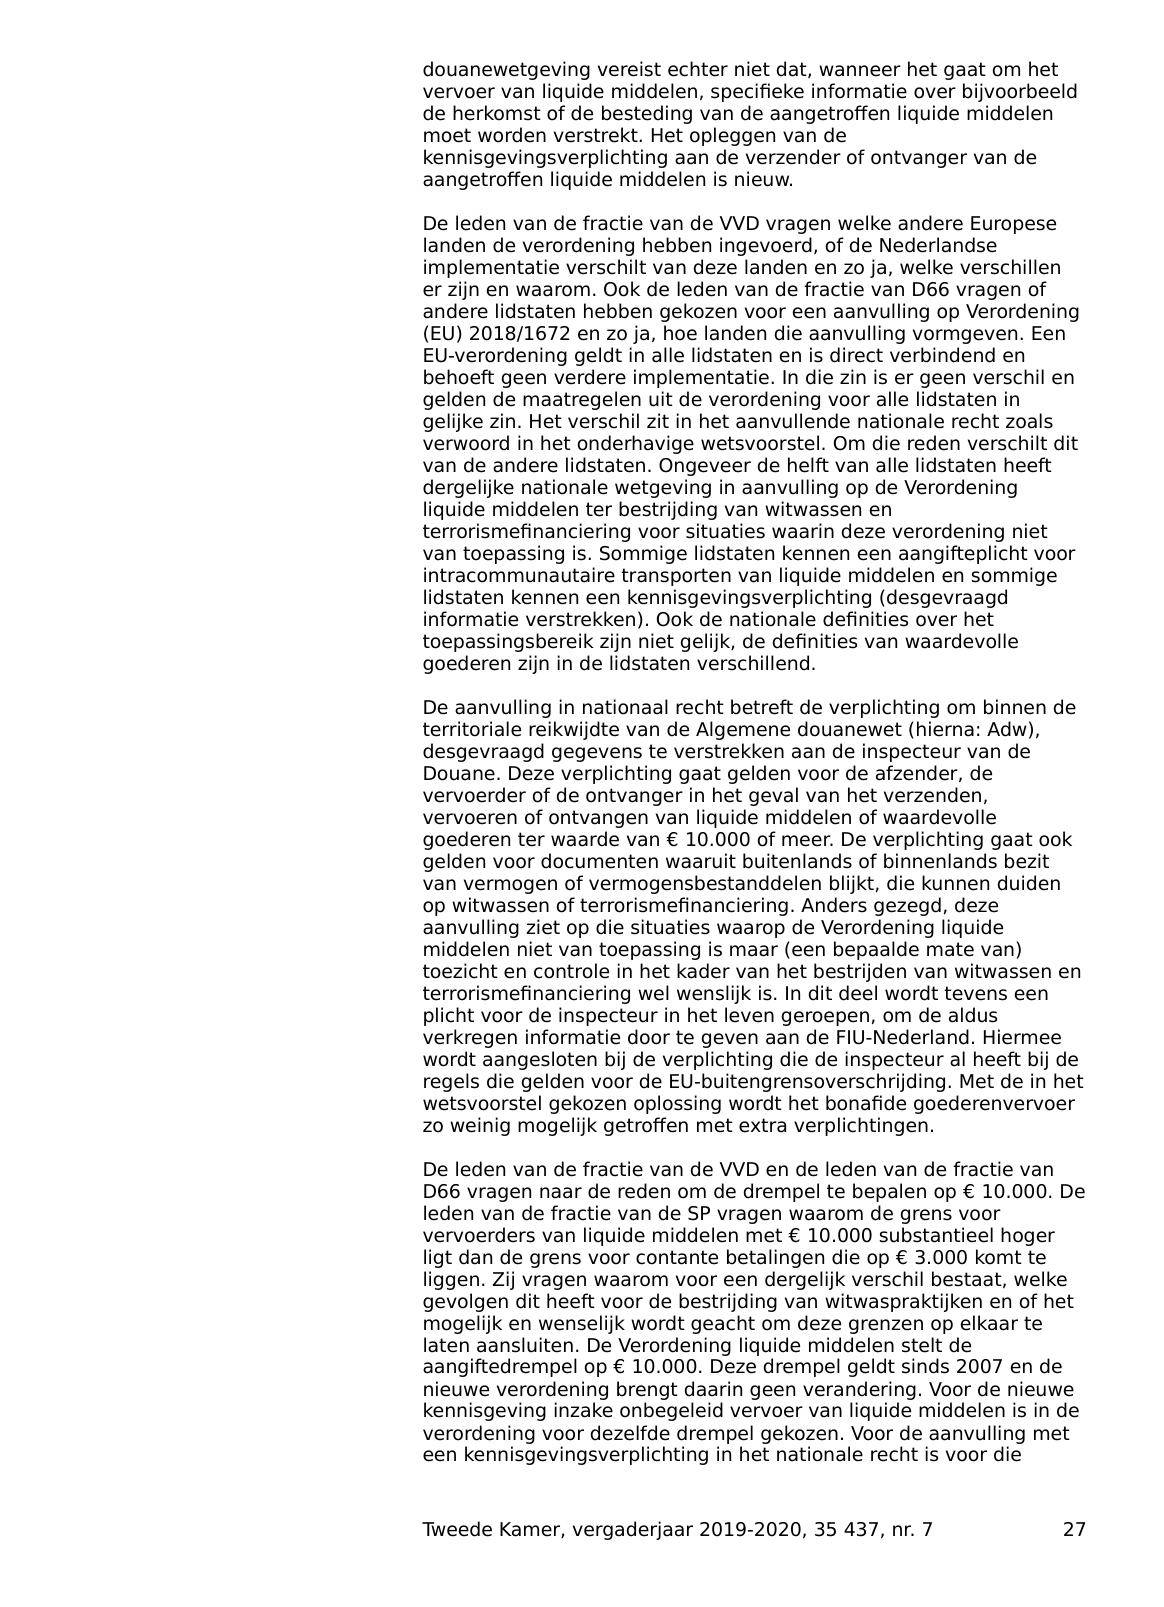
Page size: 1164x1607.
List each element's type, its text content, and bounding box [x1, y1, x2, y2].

text De aanvulling in nationaal recht betreft de verplichting om binnen de territoriale reikwijdte van de Algemene douanewet (hierna: Adw), desgevraagd gegevens te verstrekken aan de inspecteur van de Douane. Deze verplichting gaat gelden voor de afzender, de vervoerder of de ontvanger in het geval van het verzenden, vervoeren of ontvangen van liquide middelen of waardevolle goederen ter waarde van € 10.000 of meer. De verplichting gaat ook gelden voor documenten waaruit buitenlands of binnenlands bezit van vermogen of vermogensbestanddelen blijkt, die kunnen duiden op witwassen of terrorismefinanciering. Anders gezegd, deze aanvulling ziet op die situaties waarop de Verordening liquide middelen niet van toepassing is maar (een bepaalde mate van) toezicht en controle in het kader van het bestrijden van witwassen en terrorismefinanciering wel wenslijk is. In dit deel wordt tevens een plicht voor de inspecteur in het leven geroepen, om de aldus verkregen informatie door te geven aan de FIU-Nederland. Hiermee wordt aangesloten bij de verplichting die de inspecteur al heeft bij de regels die gelden voor de EU-buitengrensoverschrijding. Met de in het wetsvoorstel gekozen oplossing wordt het bonafide goederenvervoer zo weinig mogelijk getroffen met extra verplichtingen. [422, 697, 1087, 1136]
text De leden van de fractie van de VVD vragen welke andere Europese landen de verordening hebben ingevoerd, of de Nederlandse implementatie verschilt van deze landen en zo ja, welke verschillen er zijn en waarom. Ook de leden van de fractie van D66 vragen of andere lidstaten hebben gekozen voor een aanvulling op Verordening (EU) 2018/1672 en zo ja, hoe landen die aanvulling vormgeven. Een EU-verordening geldt in alle lidstaten en is direct verbindend en behoeft geen verdere implementatie. In die zin is er geen verschil en gelden de maatregelen uit de verordening voor alle lidstaten in gelijke zin. Het verschil zit in het aanvullende nationale recht zoals verwoord in het onderhavige wetsvoorstel. Om die reden verschilt dit van de andere lidstaten. Ongeveer de helft van alle lidstaten heeft dergelijke nationale wetgeving in aanvulling op de Verordening liquide middelen ter bestrijding van witwassen en terrorismefinanciering voor situaties waarin deze verordening niet van toepassing is. Sommige lidstaten kennen een aangifteplicht voor intracommunautaire transporten van liquide middelen en sommige lidstaten kennen een kennisgevingsverplichting (desgevraagd informatie verstrekken). Ook de nationale definities over het toepassingsbereik zijn niet gelijk, de definities van waardevolle goederen zijn in de lidstaten verschillend. [422, 213, 1087, 675]
text douanewetgeving vereist echter niet dat, wanneer het gaat om het vervoer van liquide middelen, specifieke informatie over bijvoorbeeld de herkomst of de besteding van de aangetroffen liquide middelen moet worden verstrekt. Het opleggen van de kennisgevingsverplichting aan de verzender of ontvanger van de aangetroffen liquide middelen is nieuw. [422, 59, 1087, 191]
text De leden van de fractie van de VVD en de leden van de fractie van D66 vragen naar de reden om de drempel te bepalen op € 10.000. De leden van de fractie van de SP vragen waarom de grens voor vervoerders van liquide middelen met € 10.000 substantieel hoger ligt dan de grens voor contante betalingen die op € 3.000 komt te liggen. Zij vragen waarom voor een dergelijk verschil bestaat, welke gevolgen dit heeft voor de bestrijding van witwaspraktijken en of het mogelijk en wenselijk wordt geacht om deze grenzen op elkaar te laten aansluiten. De Verordening liquide middelen stelt de aangiftedrempel op € 10.000. Deze drempel geldt sinds 2007 en de nieuwe verordening brengt daarin geen verandering. Voor de nieuwe kennisgeving inzake onbegeleid vervoer van liquide middelen is in de verordening voor dezelfde drempel gekozen. Voor de aanvulling met een kennisgevingsverplichting in het nationale recht is voor die [422, 1159, 1087, 1466]
